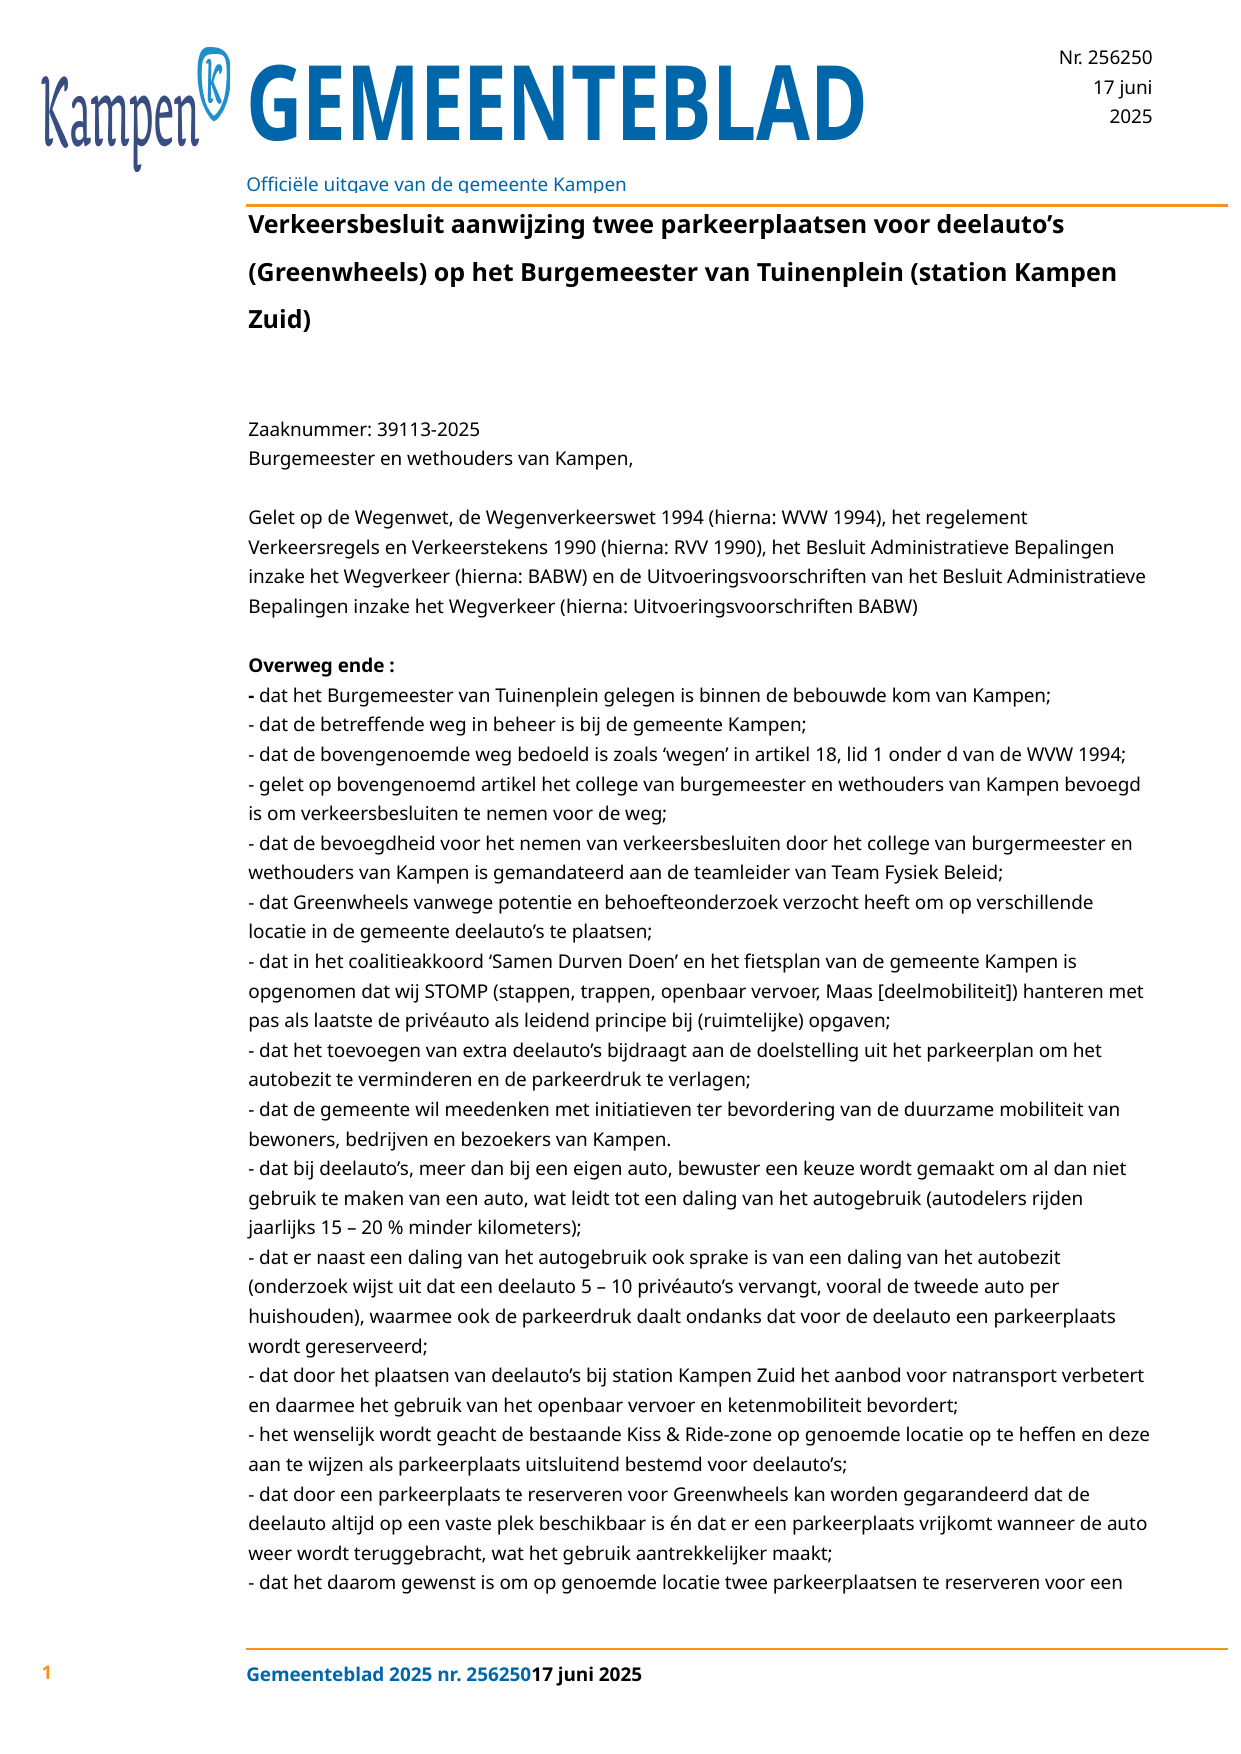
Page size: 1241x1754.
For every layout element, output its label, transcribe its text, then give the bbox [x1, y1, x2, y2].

text - dat de bevoegdheid voor het nemen van verkeersbesluiten door het college van burgermeester en wethouders van Kampen is gemandateerd aan de teamleider van Team Fysiek Beleid; [248, 830, 1152, 885]
text Verkeersbesluit aanwijzing twee parkeerplaatsen voor deelauto’s (Greenwheels) op het Burgemeester van Tuinenplein (station Kampen Zuid) [248, 207, 1152, 336]
text - dat het toevoegen van extra deelauto’s bijdraagt aan de doelstelling uit het parkeerplan om het autobezit te verminderen en de parkeerdruk te verlagen; [248, 1037, 1152, 1092]
text - dat Greenwheels vanwege potentie en behoefteonderzoek verzocht heeft om op verschillende locatie in de gemeente deelauto’s te plaatsen; [248, 889, 1152, 944]
text - dat het Burgemeester van Tuinenplein gelegen is binnen de bebouwde kom van Kampen; [248, 682, 1152, 708]
text - het wenselijk wordt geacht de bestaande Kiss & Ride-zone op genoemde locatie op te heffen en deze aan te wijzen als parkeerplaats uitsluitend bestemd voor deelauto’s; [248, 1422, 1152, 1477]
text Burgemeester en wethouders van Kampen, [248, 445, 1152, 471]
text - dat de bovengenoemde weg bedoeld is zoals ‘wegen’ in artikel 18, lid 1 onder d van de WVW 1994; [248, 741, 1152, 767]
picture [41, 47, 231, 172]
text - dat de gemeente wil meedenken met initiatieven ter bevordering van de duurzame mobiliteit van bewoners, bedrijven en bezoekers van Kampen. [248, 1096, 1152, 1152]
text Gelet op de Wegenwet, de Wegenverkeerswet 1994 (hierna: WVW 1994), het regelement Verkeersregels en Verkeerstekens 1990 (hierna: RVV 1990), het Besluit Administratieve Bepalingen inzake het Wegverkeer (hierna: BABW) en de Uitvoeringsvoorschriften van het Besluit Administratieve Bepalingen inzake het Wegverkeer (hierna: Uitvoeringsvoorschriften BABW) [248, 504, 1152, 619]
text - dat door het plaatsen van deelauto’s bij station Kampen Zuid het aanbod voor natransport verbetert en daarmee het gebruik van het openbaar vervoer en ketenmobiliteit bevordert; [248, 1362, 1152, 1418]
text - gelet op bovengenoemd artikel het college van burgemeester en wethouders van Kampen bevoegd is om verkeersbesluiten te nemen voor de weg; [248, 771, 1152, 826]
text Overweg ende : [248, 652, 1152, 678]
text - dat in het coalitieakkoord ‘Samen Durven Doen’ en het fietsplan van de gemeente Kampen is opgenomen dat wij STOMP (stappen, trappen, openbaar vervoer, Maas [deelmobiliteit]) hanteren met pas als laatste de privéauto als leidend principe bij (ruimtelijke) opgaven; [248, 948, 1152, 1033]
text Zaaknummer: 39113-2025 [248, 416, 1152, 442]
text - dat het daarom gewenst is om op genoemde locatie twee parkeerplaatsen te reserveren voor een [248, 1569, 1152, 1595]
text - dat door een parkeerplaats te reserveren voor Greenwheels kan worden gegarandeerd dat de deelauto altijd op een vaste plek beschikbaar is én dat er een parkeerplaats vrijkomt wanneer de auto weer wordt teruggebracht, wat het gebruik aantrekkelijker maakt; [248, 1481, 1152, 1566]
text - dat bij deelauto’s, meer dan bij een eigen auto, bewuster een keuze wordt gemaakt om al dan niet gebruik te maken van een auto, wat leidt tot een daling van het autogebruik (autodelers rijden jaarlijks 15 – 20 % minder kilometers); [248, 1155, 1152, 1240]
text - dat de betreffende weg in beheer is bij de gemeente Kampen; [248, 712, 1152, 737]
text - dat er naast een daling van het autogebruik ook sprake is van een daling van het autobezit (onderzoek wijst uit dat een deelauto 5 – 10 privéauto’s vervangt, vooral de tweede auto per huishouden), waarmee ook de parkeerdruk daalt ondanks dat voor de deelauto een parkeerplaats wordt gereserveerd; [248, 1244, 1152, 1359]
